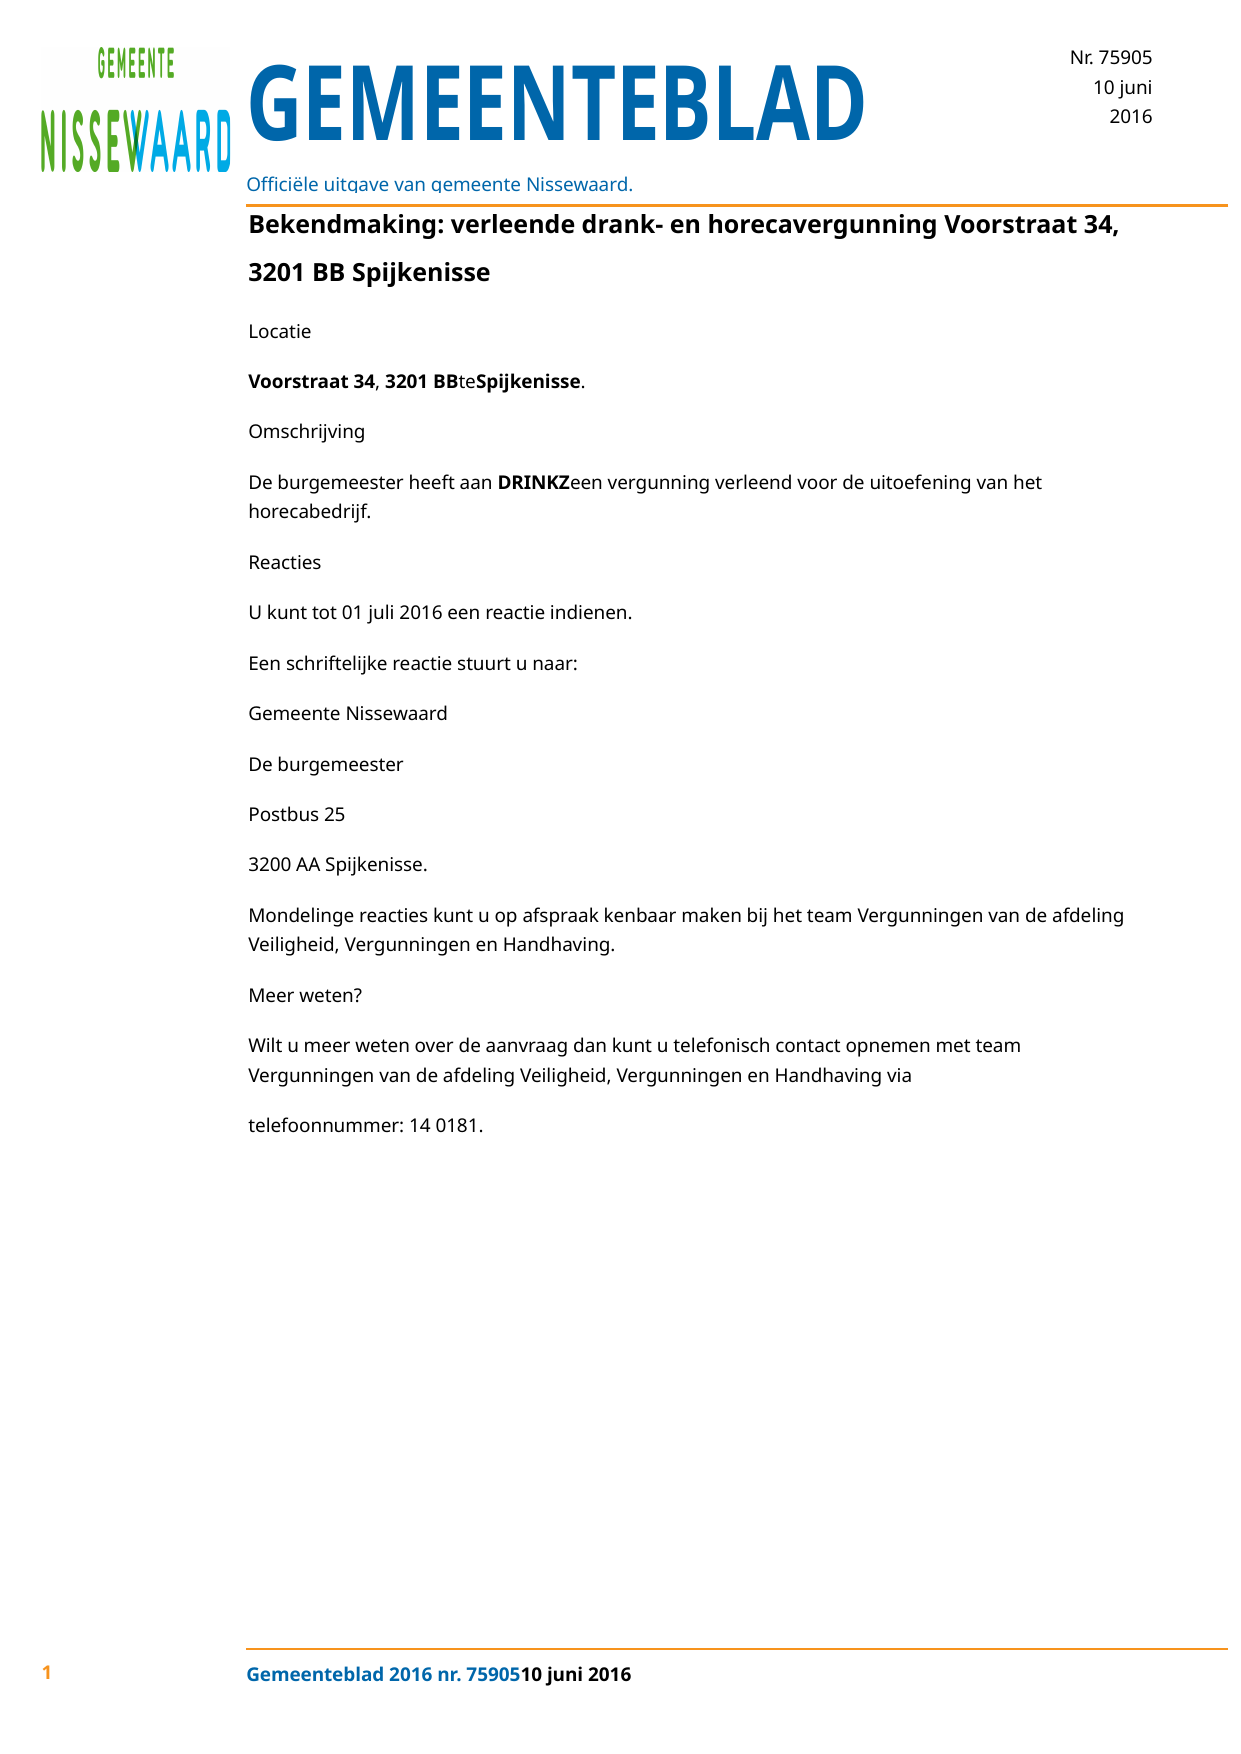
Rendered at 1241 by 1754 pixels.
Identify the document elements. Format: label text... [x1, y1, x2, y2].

text De burgemeester heeft aan DRINKZeen vergunning verleend voor de uitoefening van het horecabedrijf. [248, 469, 1152, 524]
text Omschrijving [248, 419, 1152, 444]
picture [201, 122, 206, 138]
text Voorstraat 34, 3201 BBteSpijkenisse. [248, 368, 1152, 394]
picture [222, 122, 227, 160]
text 3200 AA Spijkenisse. [248, 852, 1152, 877]
text Postbus 25 [248, 801, 1152, 827]
picture [176, 157, 187, 172]
text Gemeente Nissewaard [248, 700, 1152, 726]
text De burgemeester [248, 751, 1152, 777]
text Wilt u meer weten over de aanvraag dan kunt u telefonisch contact opnemen met team Vergunningen van de afdeling Veiligheid, Vergunningen en Handhaving via [248, 1032, 1152, 1088]
picture [41, 47, 231, 172]
picture [200, 151, 206, 172]
text Bekendmaking: verleende drank- en horecavergunning Voorstraat 34, 3201 BB Spijkenisse [248, 207, 1152, 288]
text Meer weten? [248, 982, 1152, 1008]
text Locatie [248, 318, 1152, 344]
text U kunt tot 01 juli 2016 een reactie indienen. [248, 599, 1152, 625]
text Mondelinge reacties kunt u op afspraak kenbaar maken bij het team Vergunningen van de afdeling Veiligheid, Vergunningen en Handhaving. [248, 902, 1152, 957]
picture [154, 157, 165, 172]
text Reacties [248, 549, 1152, 575]
text Een schriftelijke reactie stuurt u naar: [248, 650, 1152, 676]
text telefoonnummer: 14 0181. [248, 1112, 1152, 1138]
